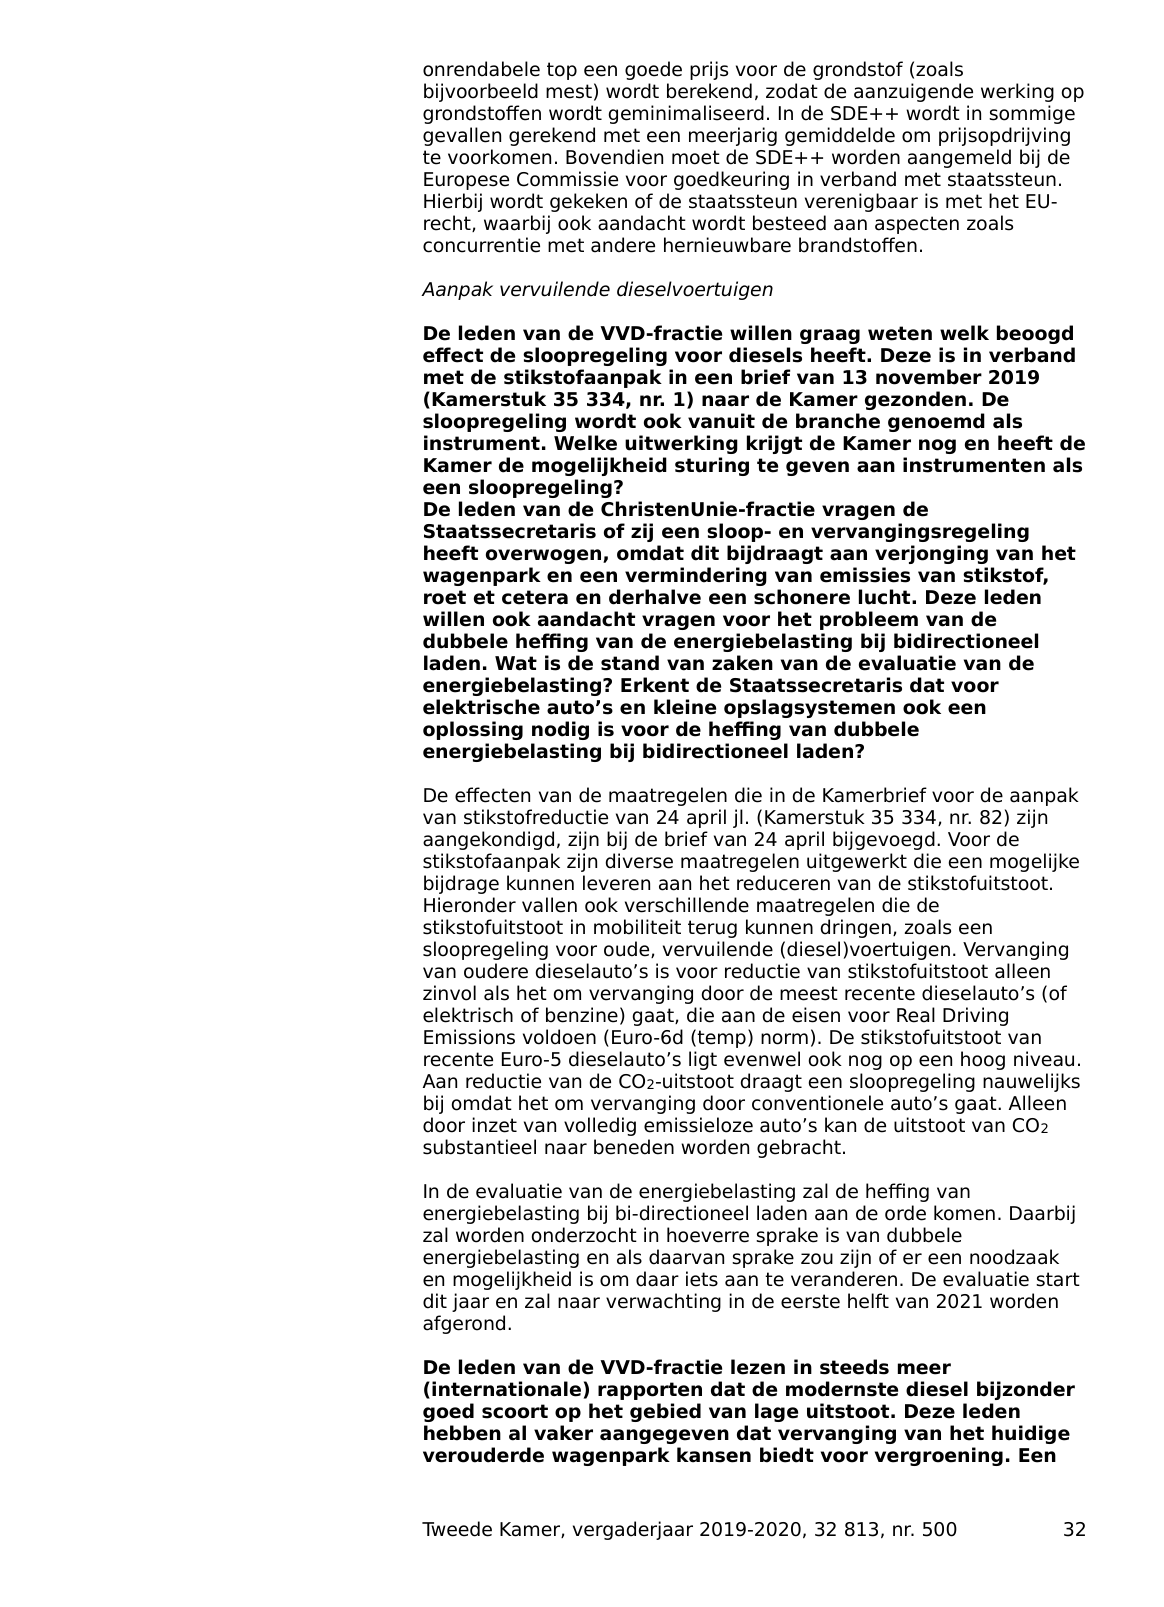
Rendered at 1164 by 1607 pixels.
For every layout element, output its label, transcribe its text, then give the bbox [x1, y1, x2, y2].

subtitle Aanpak vervuilende dieselvoertuigen [422, 279, 1087, 301]
text De leden van de ChristenUnie-fractie vragen de Staatssecretaris of zij een sloop- en vervangingsregeling heeft overwogen, omdat dit bijdraagt aan verjonging van het wagenpark en een vermindering van emissies van stikstof, roet et cetera en derhalve een schonere lucht. Deze leden willen ook aandacht vragen voor het probleem van de dubbele heffing van de energiebelasting bij bidirectioneel laden. Wat is de stand van zaken van de evaluatie van de energiebelasting? Erkent de Staatssecretaris dat voor elektrische auto’s en kleine opslagsystemen ook een oplossing nodig is voor de heffing van dubbele energiebelasting bij bidirectioneel laden? [422, 499, 1087, 763]
text De effecten van de maatregelen die in de Kamerbrief voor de aanpak van stikstofreductie van 24 april jl. (Kamerstuk 35 334, nr. 82) zijn aangekondigd, zijn bij de brief van 24 april bijgevoegd. Voor de stikstofaanpak zijn diverse maatregelen uitgewerkt die een mogelijke bijdrage kunnen leveren aan het reduceren van de stikstofuitstoot. Hieronder vallen ook verschillende maatregelen die de stikstofuitstoot in mobiliteit terug kunnen dringen, zoals een sloopregeling voor oude, vervuilende (diesel)voertuigen. Vervanging van oudere dieselauto’s is voor reductie van stikstofuitstoot alleen zinvol als het om vervanging door de meest recente dieselauto’s (of elektrisch of benzine) gaat, die aan de eisen voor Real Driving Emissions voldoen (Euro-6d (temp) norm). De stikstofuitstoot van recente Euro-5 dieselauto’s ligt evenwel ook nog op een hoog niveau. Aan reductie van de CO2-uitstoot draagt een sloopregeling nauwelijks bij omdat het om vervanging door conventionele auto’s gaat. Alleen door inzet van volledig emissieloze auto’s kan de uitstoot van CO2 substantieel naar beneden worden gebracht. [422, 785, 1087, 1159]
text De leden van de VVD-fractie willen graag weten welk beoogd effect de sloopregeling voor diesels heeft. Deze is in verband met de stikstofaanpak in een brief van 13 november 2019 (Kamerstuk 35 334, nr. 1) naar de Kamer gezonden. De sloopregeling wordt ook vanuit de branche genoemd als instrument. Welke uitwerking krijgt de Kamer nog en heeft de Kamer de mogelijkheid sturing te geven aan instrumenten als een sloopregeling? [422, 323, 1087, 499]
text De leden van de VVD-fractie lezen in steeds meer (internationale) rapporten dat de modernste diesel bijzonder goed scoort op het gebied van lage uitstoot. Deze leden hebben al vaker aangegeven dat vervanging van het huidige verouderde wagenpark kansen biedt voor vergroening. Een [422, 1357, 1087, 1467]
text In de evaluatie van de energiebelasting zal de heffing van energiebelasting bij bi-directioneel laden aan de orde komen. Daarbij zal worden onderzocht in hoeverre sprake is van dubbele energiebelasting en als daarvan sprake zou zijn of er een noodzaak en mogelijkheid is om daar iets aan te veranderen. De evaluatie start dit jaar en zal naar verwachting in de eerste helft van 2021 worden afgerond. [422, 1181, 1087, 1335]
text onrendabele top een goede prijs voor de grondstof (zoals bijvoorbeeld mest) wordt berekend, zodat de aanzuigende werking op grondstoffen wordt geminimaliseerd. In de SDE++ wordt in sommige gevallen gerekend met een meerjarig gemiddelde om prijsopdrijving te voorkomen. Bovendien moet de SDE++ worden aangemeld bij de Europese Commissie voor goedkeuring in verband met staatssteun. Hierbij wordt gekeken of de staatssteun verenigbaar is met het EU-recht, waarbij ook aandacht wordt besteed aan aspecten zoals concurrentie met andere hernieuwbare brandstoffen. [422, 59, 1087, 257]
